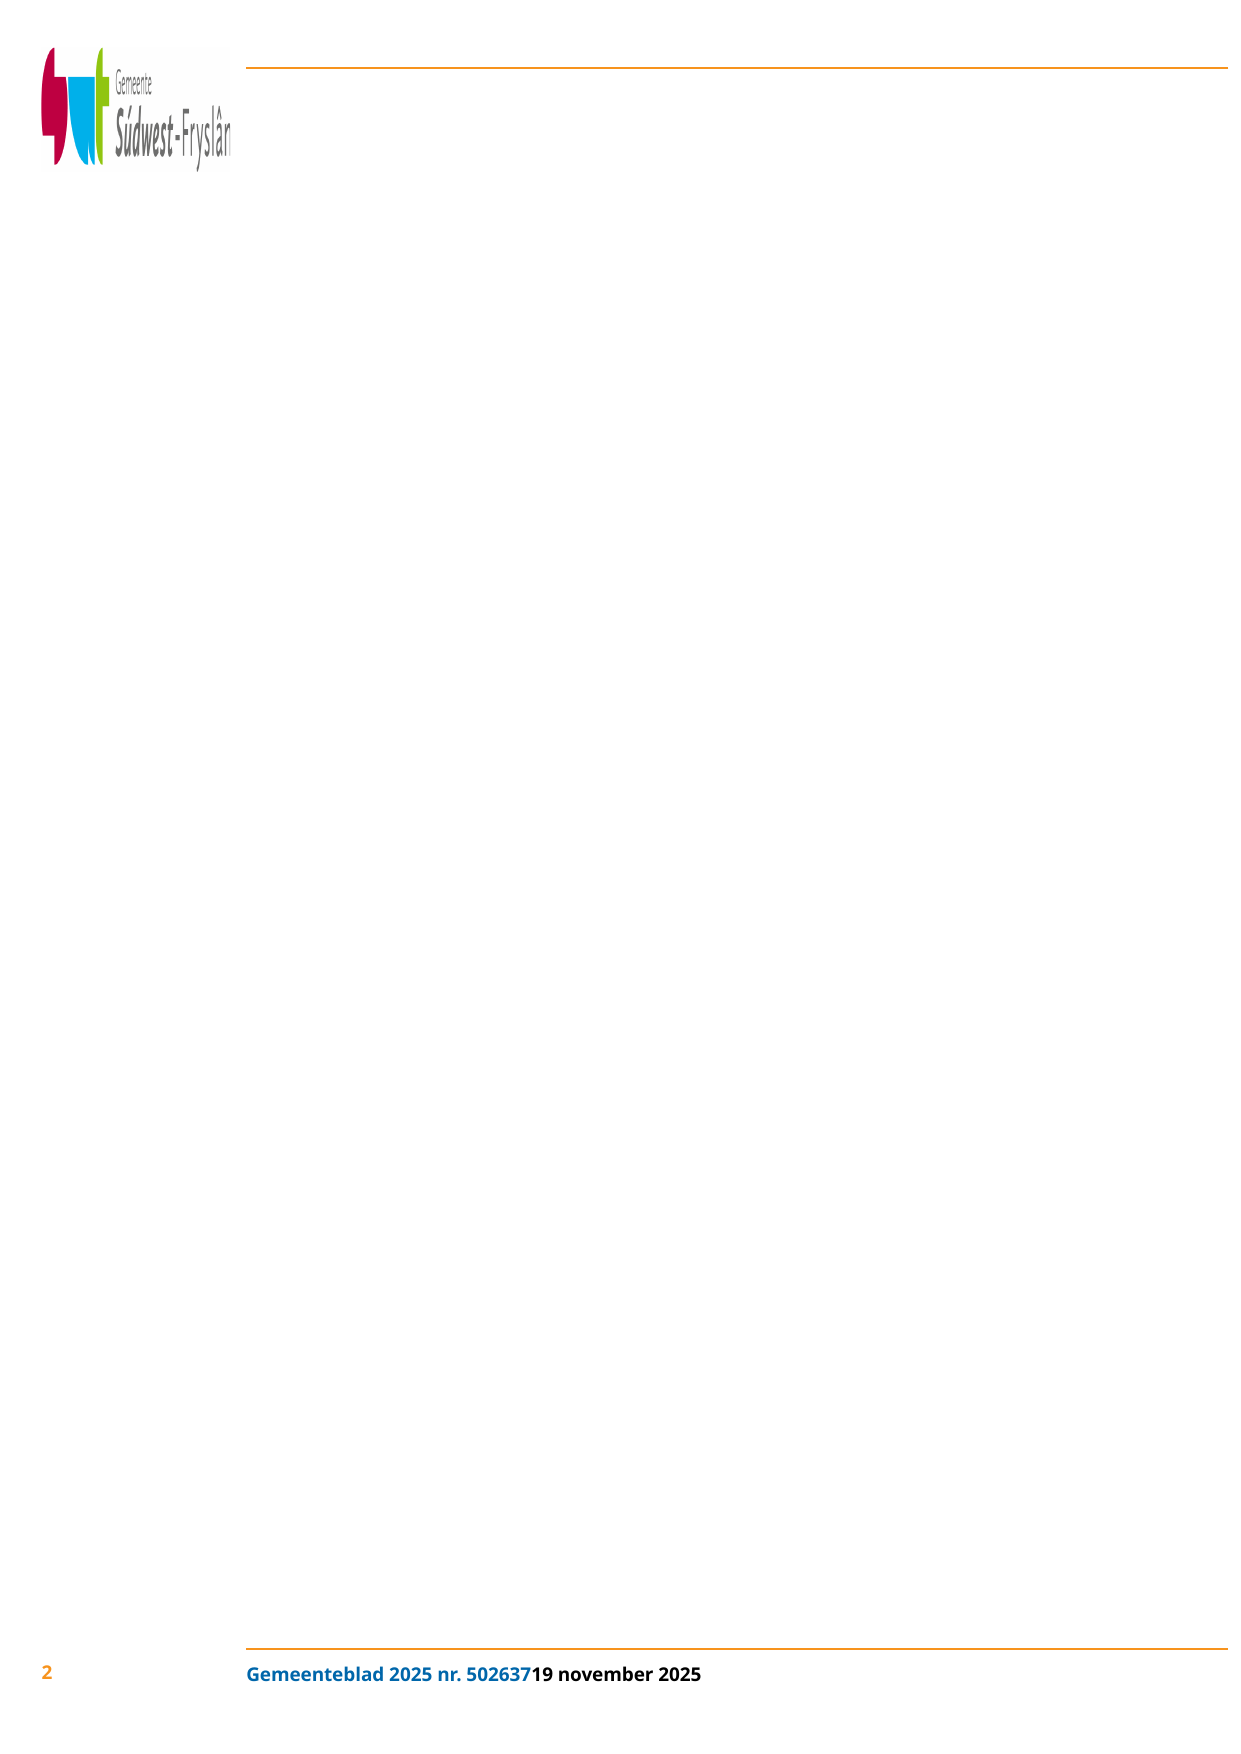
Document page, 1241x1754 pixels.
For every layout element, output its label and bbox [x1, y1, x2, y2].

picture [41, 47, 231, 172]
